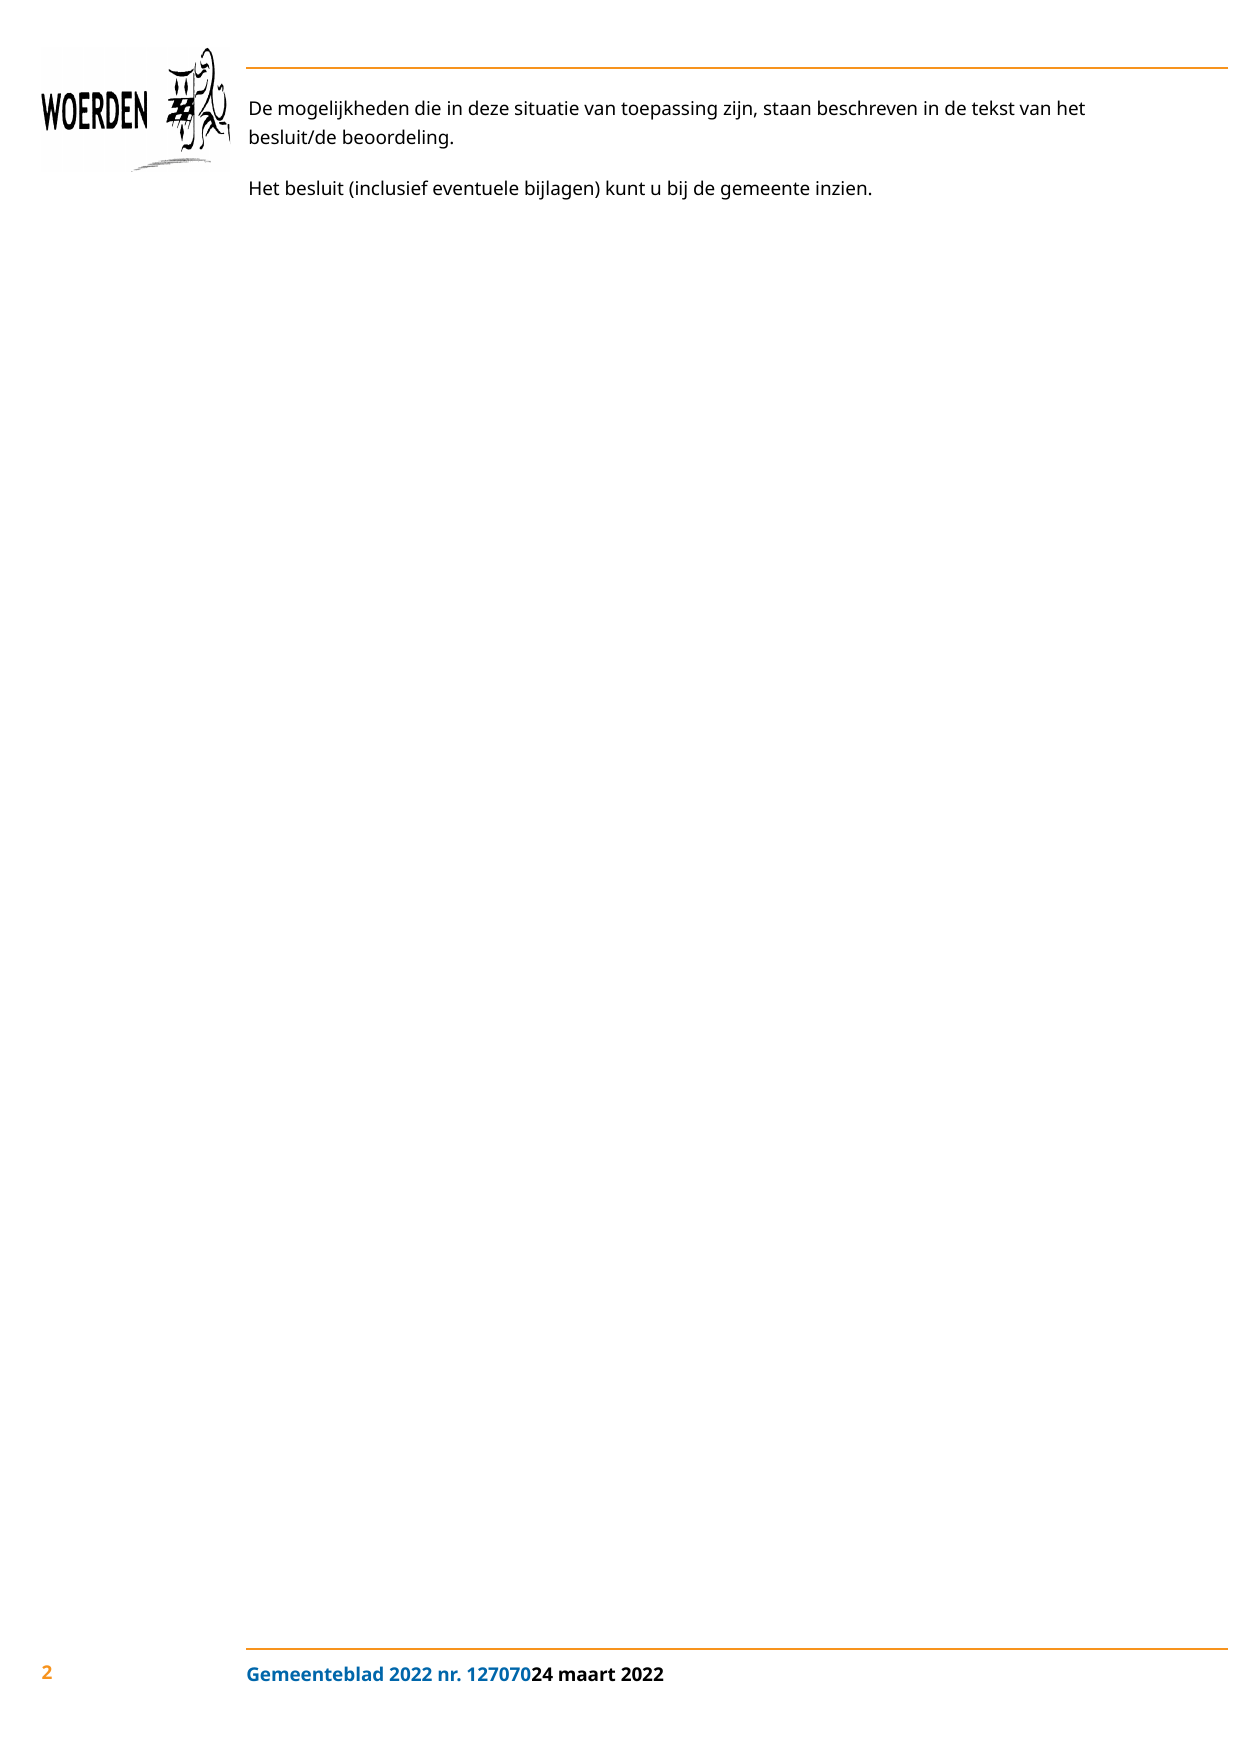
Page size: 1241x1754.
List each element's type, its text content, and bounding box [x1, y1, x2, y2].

text De mogelijkheden die in deze situatie van toepassing zijn, staan beschreven in de tekst van het besluit/de beoordeling. [248, 95, 1152, 150]
text Het besluit (inclusief eventuele bijlagen) kunt u bij de gemeente inzien. [248, 175, 1152, 201]
picture [41, 47, 231, 172]
